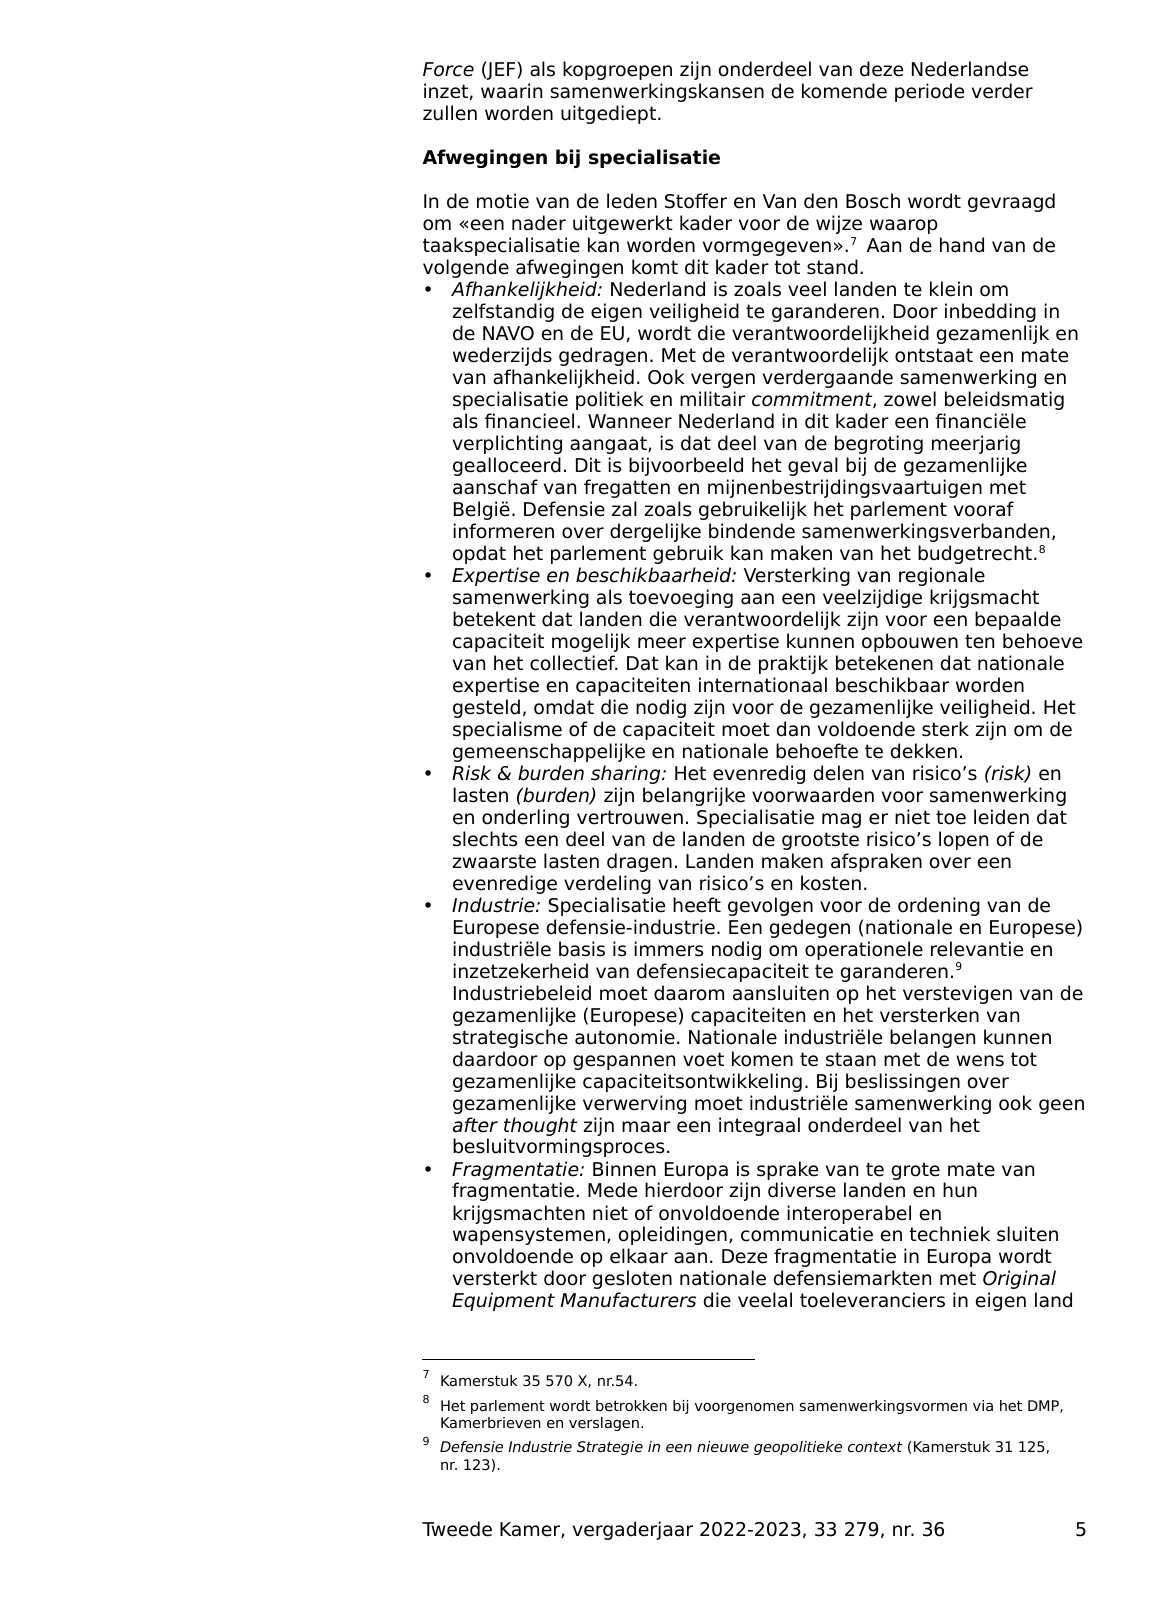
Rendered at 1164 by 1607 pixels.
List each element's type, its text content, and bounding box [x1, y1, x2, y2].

text Force (JEF) als kopgroepen zijn onderdeel van deze Nederlandse inzet, waarin samenwerkingskansen de komende periode verder zullen worden uitgediept. [422, 59, 1087, 125]
text Het parlement wordt betrokken bij voorgenomen samenwerkingsvormen via het DMP, Kamerbrieven en verslagen. [422, 1393, 1087, 1432]
text • Fragmentatie: Binnen Europa is sprake van te grote mate van fragmentatie. Mede hierdoor zijn diverse landen en hun krijgsmachten niet of onvoldoende interoperabel en wapensystemen, opleidingen, communicatie en techniek sluiten onvoldoende op elkaar aan. Deze fragmentatie in Europa wordt versterkt door gesloten nationale defensiemarkten met Original Equipment Manufacturers die veelal toeleveranciers in eigen land [422, 1158, 1087, 1312]
text Kamerstuk 35 570 X, nr.54. [422, 1368, 1087, 1391]
text • Afhankelijkheid: Nederland is zoals veel landen te klein om zelfstandig de eigen veiligheid te garanderen. Door inbedding in de NAVO en de EU, wordt die verantwoordelijkheid gezamenlijk en wederzijds gedragen. Met de verantwoordelijk ontstaat een mate van afhankelijkheid. Ook vergen verdergaande samenwerking en specialisatie politiek en militair commitment, zowel beleidsmatig als financieel. Wanneer Nederland in dit kader een financiële verplichting aangaat, is dat deel van de begroting meerjarig gealloceerd. Dit is bijvoorbeeld het geval bij de gezamenlijke aanschaf van fregatten en mijnenbestrijdingsvaartuigen met België. Defensie zal zoals gebruikelijk het parlement vooraf informeren over dergelijke bindende samenwerkingsverbanden, opdat het parlement gebruik kan maken van het budgetrecht. [422, 279, 1087, 565]
text • Industrie: Specialisatie heeft gevolgen voor de ordening van de Europese defensie-industrie. Een gedegen (nationale en Europese) industriële basis is immers nodig om operationele relevantie en inzetzekerheid van defensiecapaciteit te garanderen. Industriebeleid moet daarom aansluiten op het verstevigen van de gezamenlijke (Europese) capaciteiten en het versterken van strategische autonomie. Nationale industriële belangen kunnen daardoor op gespannen voet komen te staan met de wens tot gezamenlijke capaciteitsontwikkeling. Bij beslissingen over gezamenlijke verwerving moet industriële samenwerking ook geen after thought zijn maar een integraal onderdeel van het besluitvormingsproces. [422, 895, 1087, 1158]
text In de motie van de leden Stoffer en Van den Bosch wordt gevraagd om «een nader uitgewerkt kader voor de wijze waarop taakspecialisatie kan worden vormgegeven». Aan de hand van de volgende afwegingen komt dit kader tot stand. [422, 191, 1087, 279]
text • Risk & burden sharing: Het evenredig delen van risico’s (risk) en lasten (burden) zijn belangrijke voorwaarden voor samenwerking en onderling vertrouwen. Specialisatie mag er niet toe leiden dat slechts een deel van de landen de grootste risico’s lopen of de zwaarste lasten dragen. Landen maken afspraken over een evenredige verdeling van risico’s en kosten. [422, 763, 1087, 895]
text • Expertise en beschikbaarheid: Versterking van regionale samenwerking als toevoeging aan een veelzijdige krijgsmacht betekent dat landen die verantwoordelijk zijn voor een bepaalde capaciteit mogelijk meer expertise kunnen opbouwen ten behoeve van het collectief. Dat kan in de praktijk betekenen dat nationale expertise en capaciteiten internationaal beschikbaar worden gesteld, omdat die nodig zijn voor de gezamenlijke veiligheid. Het specialisme of de capaciteit moet dan voldoende sterk zijn om de gemeenschappelijke en nationale behoefte te dekken. [422, 565, 1087, 763]
text Defensie Industrie Strategie in een nieuwe geopolitieke context (Kamerstuk 31 125, nr. 123). [422, 1435, 1087, 1474]
subtitle Afwegingen bij specialisatie [422, 147, 1087, 169]
